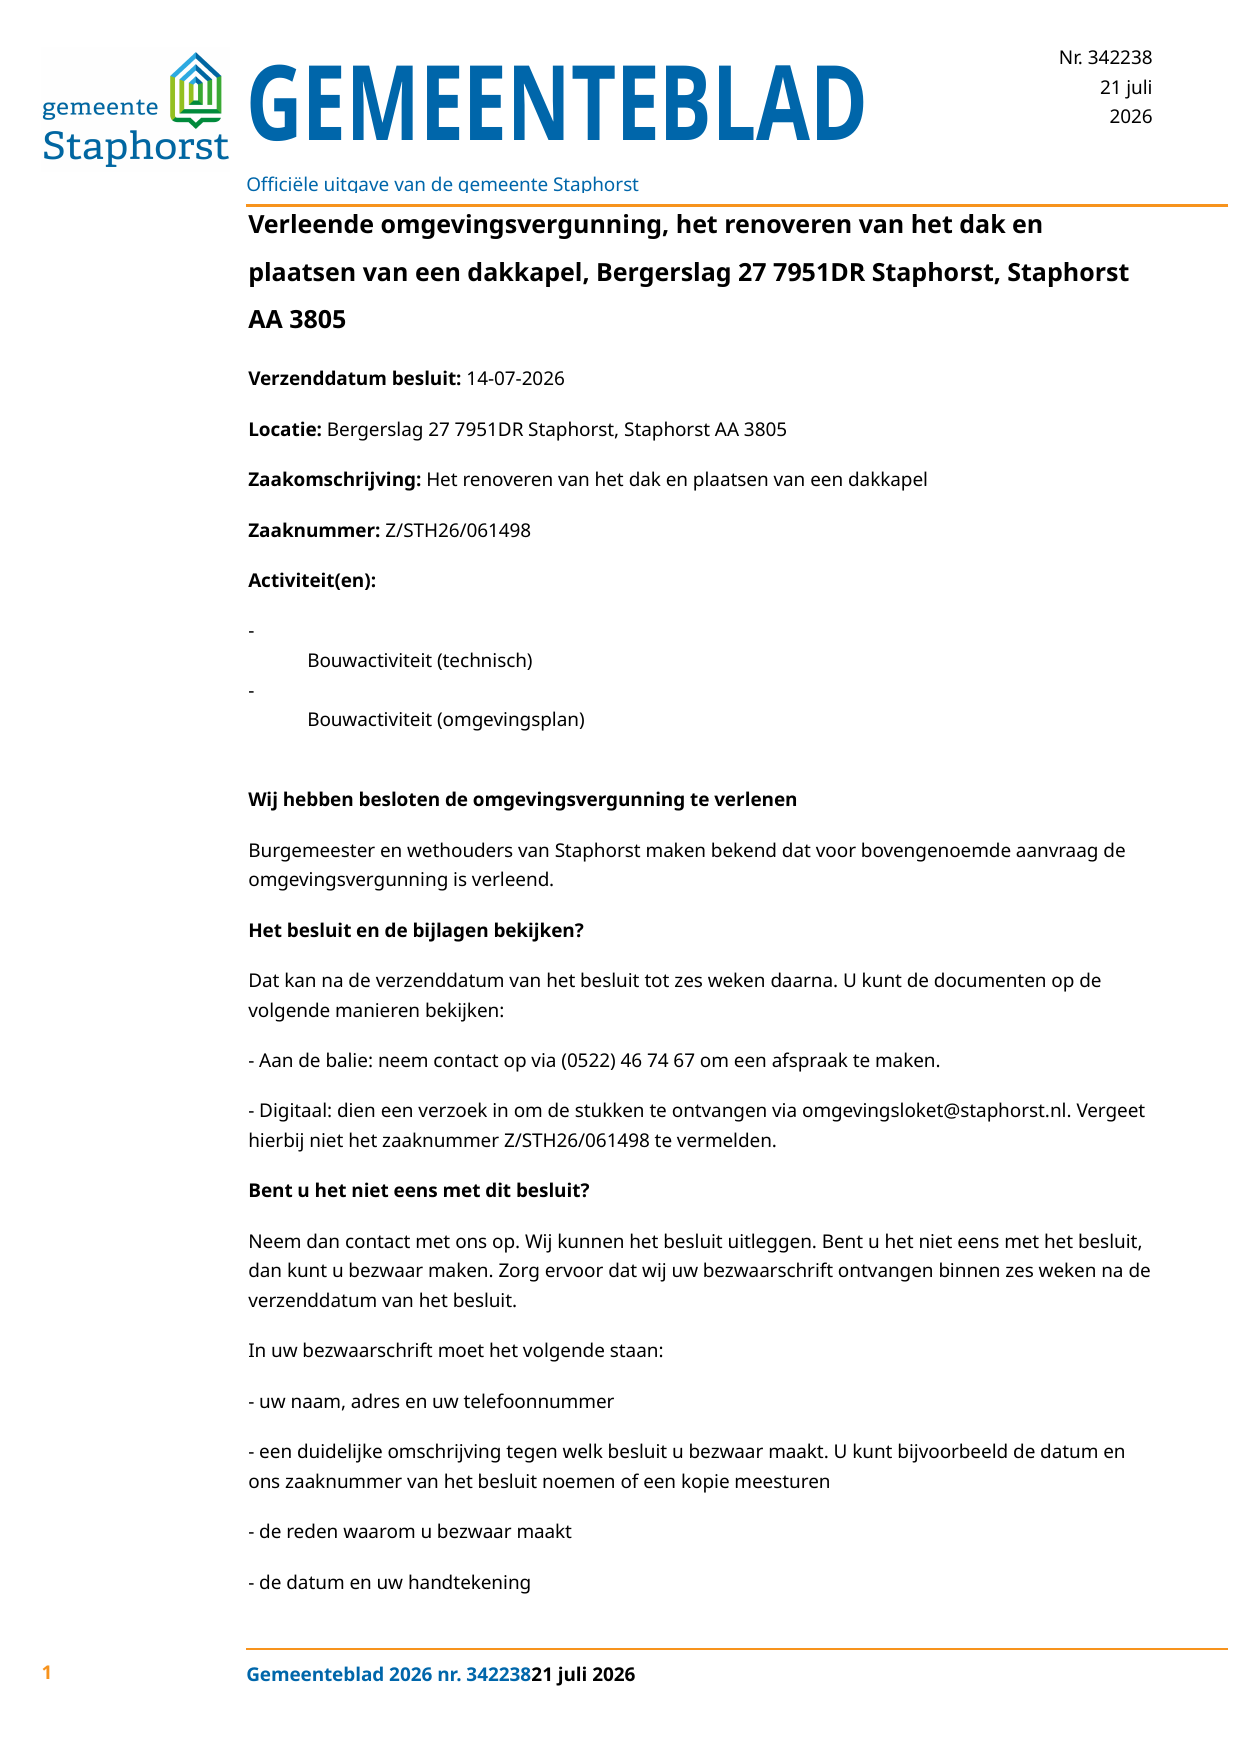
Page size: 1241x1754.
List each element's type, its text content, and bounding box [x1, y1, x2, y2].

text - Aan de balie: neem contact op via (0522) 46 74 67 om een afspraak te maken. [248, 1047, 1152, 1073]
text Het besluit en de bijlagen bekijken? [248, 917, 1152, 942]
text - de reden waarom u bezwaar maakt [248, 1518, 1152, 1544]
text - een duidelijke omschrijving tegen welk besluit u bezwaar maakt. U kunt bijvoorbeeld de datum en ons zaaknummer van het besluit noemen of een kopie meesturen [248, 1438, 1152, 1494]
list Bouwactiviteit (omgevingsplan) [248, 706, 1152, 732]
list Bouwactiviteit (technisch) [248, 647, 1152, 673]
picture [41, 47, 231, 172]
text - de datum en uw handtekening [248, 1569, 1152, 1594]
text Verzenddatum besluit: 14-07-2026 [248, 366, 1152, 391]
text Burgemeester en wethouders van Staphorst maken bekend dat voor bovengenoemde aanvraag de omgevingsvergunning is verleend. [248, 837, 1152, 892]
text Wij hebben besloten de omgevingsvergunning te verlenen [248, 786, 1152, 812]
text - uw naam, adres en uw telefoonnummer [248, 1388, 1152, 1414]
text Verleende omgevingsvergunning, het renoveren van het dak en plaatsen van een dakkapel, Bergerslag 27 7951DR Staphorst, Staphorst AA 3805 [248, 207, 1152, 336]
text Neem dan contact met ons op. Wij kunnen het besluit uitleggen. Bent u het niet eens met het besluit, dan kunt u bezwaar maken. Zorg ervoor dat wij uw bezwaarschrift ontvangen binnen zes weken na de verzenddatum van het besluit. [248, 1228, 1152, 1313]
text - Digitaal: dien een verzoek in om de stukken te ontvangen via omgevingsloket@staphorst.nl. Vergeet hierbij niet het zaaknummer Z/STH26/061498 te vermelden. [248, 1098, 1152, 1153]
text Bent u het niet eens met dit besluit? [248, 1178, 1152, 1203]
text Zaakomschrijving: Het renoveren van het dak en plaatsen van een dakkapel [248, 466, 1152, 492]
text Activiteit(en): [248, 567, 1152, 593]
text Locatie: Bergerslag 27 7951DR Staphorst, Staphorst AA 3805 [248, 416, 1152, 442]
text In uw bezwaarschrift moet het volgende staan: [248, 1338, 1152, 1363]
text Zaaknummer: Z/STH26/061498 [248, 517, 1152, 542]
text Dat kan na de verzenddatum van het besluit tot zes weken daarna. U kunt de documenten op de volgende manieren bekijken: [248, 967, 1152, 1022]
